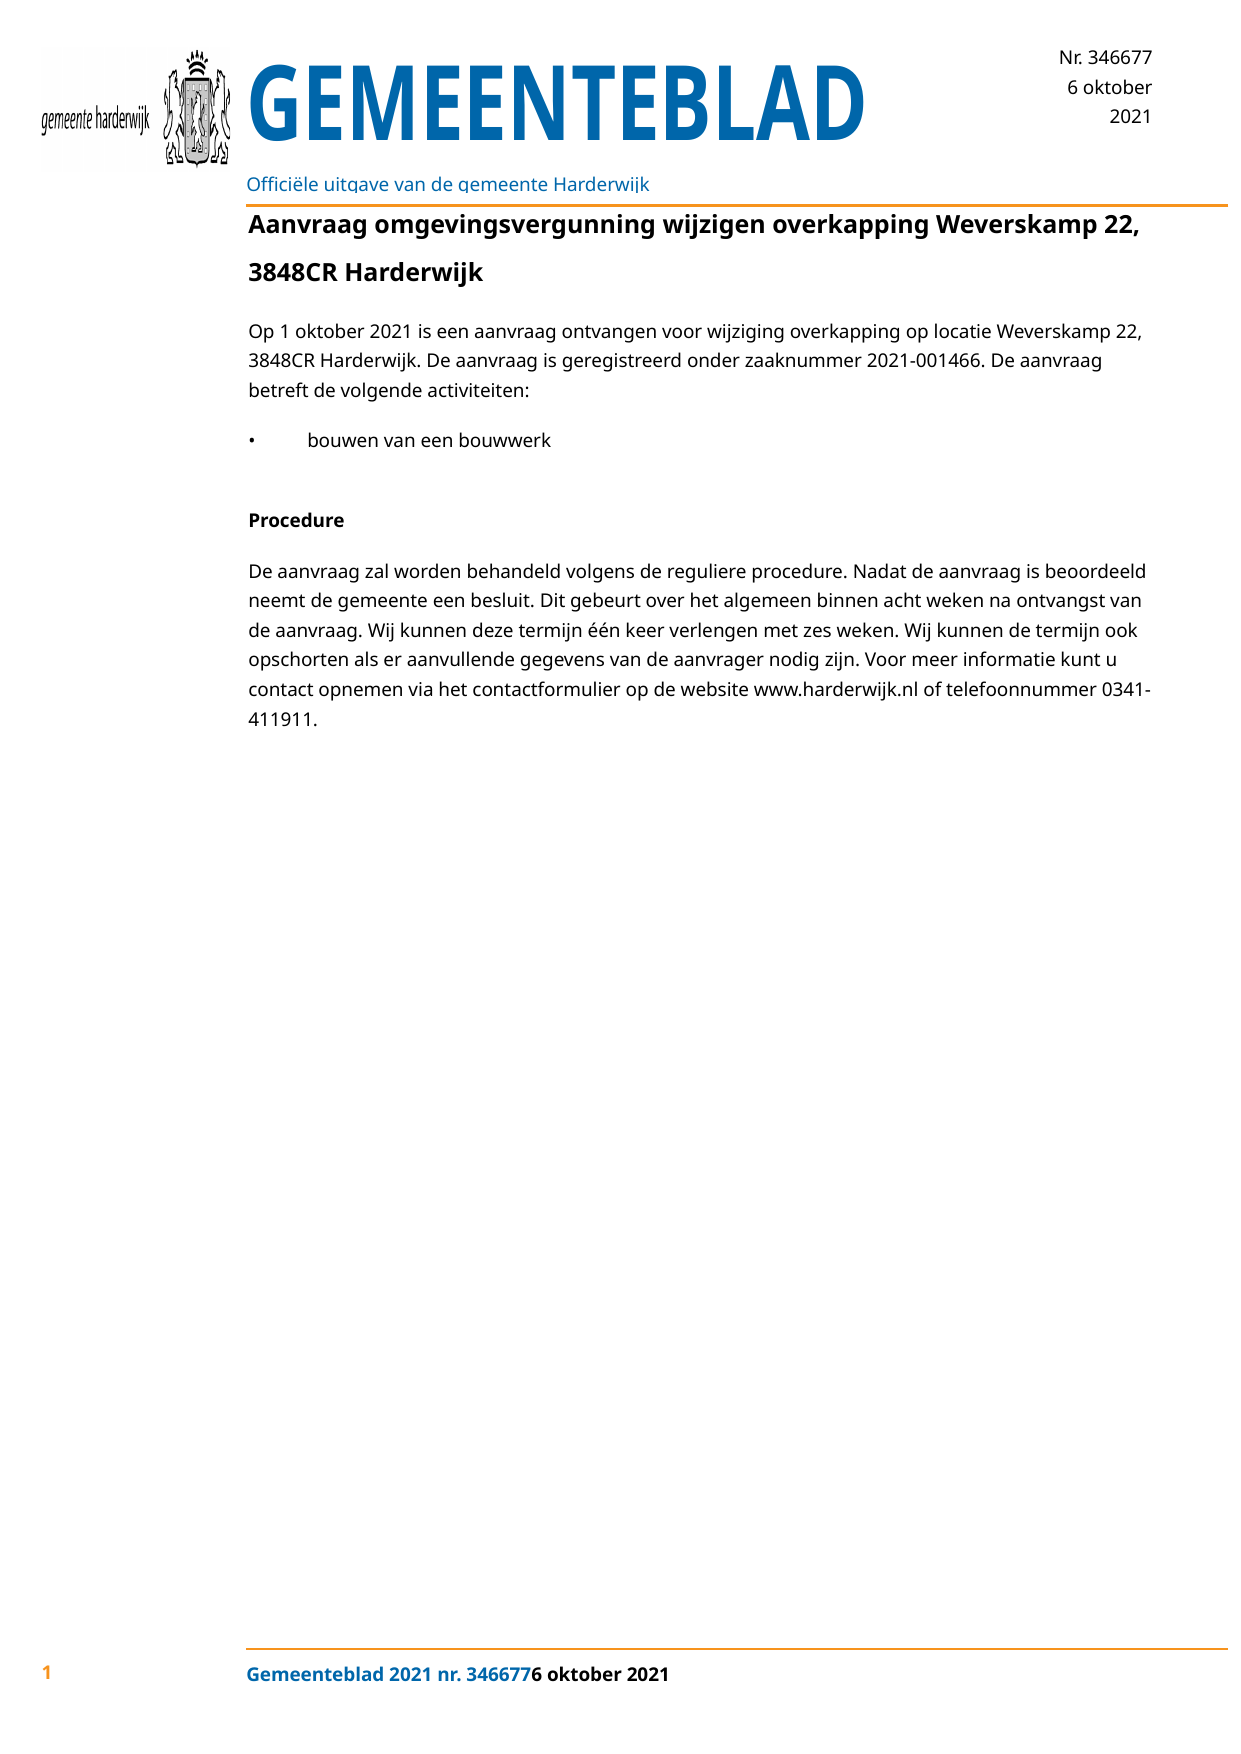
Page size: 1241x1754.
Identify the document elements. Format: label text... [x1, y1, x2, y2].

text Procedure [248, 507, 1152, 533]
picture [41, 47, 231, 172]
text De aanvraag zal worden behandeld volgens de reguliere procedure. Nadat de aanvraag is beoordeeld neemt de gemeente een besluit. Dit gebeurt over het algemeen binnen acht weken na ontvangst van de aanvraag. Wij kunnen deze termijn één keer verlengen met zes weken. Wij kunnen de termijn ook opschorten als er aanvullende gegevens van de aanvrager nodig zijn. Voor meer informatie kunt u contact opnemen via het contactformulier op de website www.harderwijk.nl of telefoonnummer 0341-411911. [248, 558, 1152, 732]
text Aanvraag omgevingsvergunning wijzigen overkapping Weverskamp 22, 3848CR Harderwijk [248, 207, 1152, 288]
list bouwen van een bouwwerk [248, 427, 1152, 453]
text Op 1 oktober 2021 is een aanvraag ontvangen voor wijziging overkapping op locatie Weverskamp 22, 3848CR Harderwijk. De aanvraag is geregistreerd onder zaaknummer 2021-001466. De aanvraag betreft de volgende activiteiten: [248, 318, 1152, 403]
